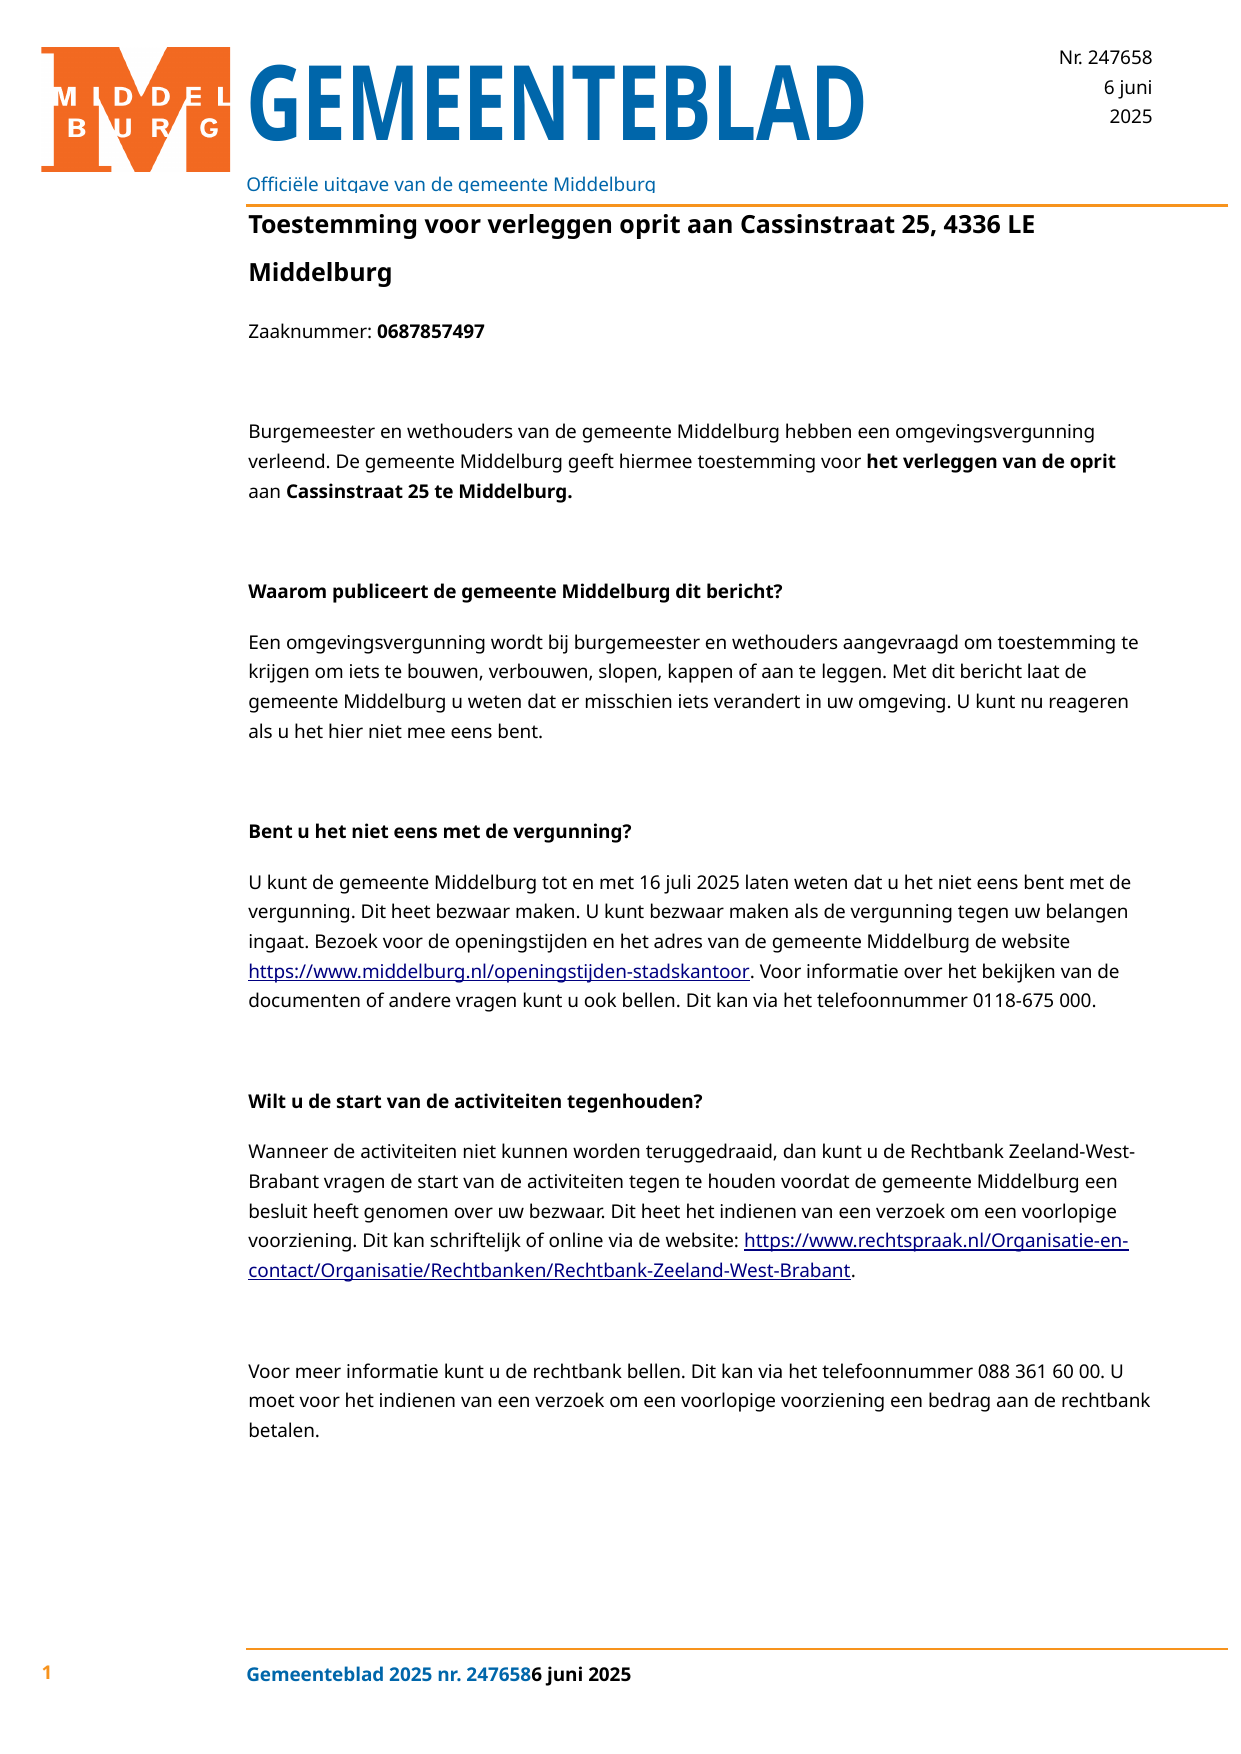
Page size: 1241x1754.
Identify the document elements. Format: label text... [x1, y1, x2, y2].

text Zaaknummer: 0687857497 [248, 318, 1152, 344]
text Wilt u de start van de activiteiten tegenhouden? [248, 1088, 1152, 1114]
picture [41, 47, 231, 172]
text Burgemeester en wethouders van de gemeente Middelburg hebben een omgevingsvergunning verleend. De gemeente Middelburg geeft hiermee toestemming voor het verleggen van de oprit aan Cassinstraat 25 te Middelburg. [248, 419, 1152, 504]
text Waarom publiceert de gemeente Middelburg dit bericht? [248, 579, 1152, 604]
text Een omgevingsvergunning wordt bij burgemeester en wethouders aangevraagd om toestemming te krijgen om iets te bouwen, verbouwen, slopen, kappen of aan te leggen. Met dit bericht laat de gemeente Middelburg u weten dat er misschien iets verandert in uw omgeving. U kunt nu reageren als u het hier niet mee eens bent. [248, 629, 1152, 744]
text Bent u het niet eens met de vergunning? [248, 819, 1152, 844]
text Voor meer informatie kunt u de rechtbank bellen. Dit kan via het telefoonnummer 088 361 60 00. U moet voor het indienen van een verzoek om een voorlopige voorziening een bedrag aan de rechtbank betalen. [248, 1358, 1152, 1443]
text U kunt de gemeente Middelburg tot en met 16 juli 2025 laten weten dat u het niet eens bent met de vergunning. Dit heet bezwaar maken. U kunt bezwaar maken als de vergunning tegen uw belangen ingaat. Bezoek voor de openingstijden en het adres van de gemeente Middelburg de website https://www.middelburg.nl/openingstijden-stadskantoor. Voor informatie over het bekijken van de documenten of andere vragen kunt u ook bellen. Dit kan via het telefoonnummer 0118-675 000. [248, 869, 1152, 1013]
text Toestemming voor verleggen oprit aan Cassinstraat 25, 4336 LE Middelburg [248, 207, 1152, 288]
text Wanneer de activiteiten niet kunnen worden teruggedraaid, dan kunt u de Rechtbank Zeeland-West-Brabant vragen de start van de activiteiten tegen te houden voordat de gemeente Middelburg een besluit heeft genomen over uw bezwaar. Dit heet het indienen van een verzoek om een voorlopige voorziening. Dit kan schriftelijk of online via de website: https://www.rechtspraak.nl/Organisatie-en-contact/Organisatie/Rechtbanken/Rechtbank-Zeeland-West-Brabant. [248, 1139, 1152, 1283]
